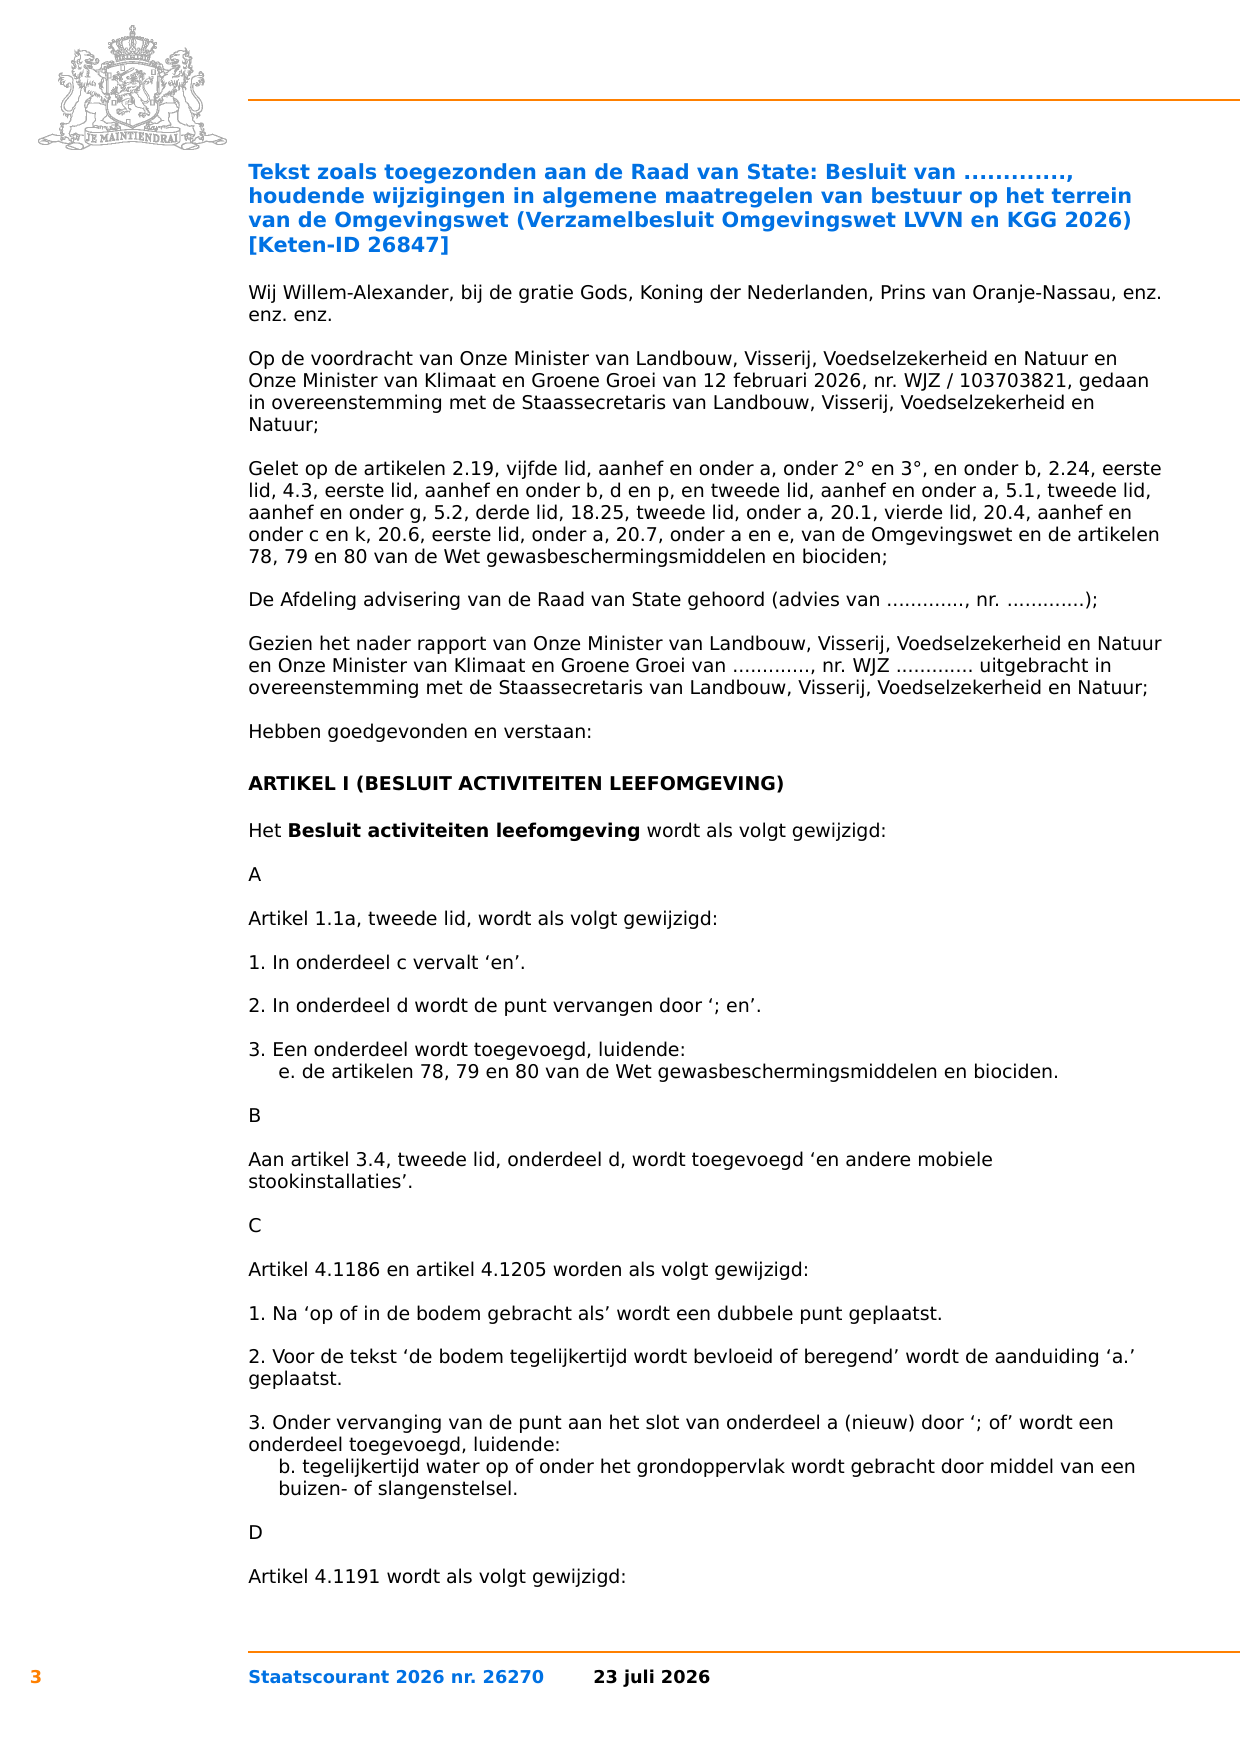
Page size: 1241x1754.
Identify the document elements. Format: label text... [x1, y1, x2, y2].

text Gelet op de artikelen 2.19, vijfde lid, aanhef en onder a, onder 2° en 3°, en onder b, 2.24, eerste lid, 4.3, eerste lid, aanhef en onder b, d en p, en tweede lid, aanhef en onder a, 5.1, tweede lid, aanhef en onder g, 5.2, derde lid, 18.25, tweede lid, onder a, 20.1, vierde lid, 20.4, aanhef en onder c en k, 20.6, eerste lid, onder a, 20.7, onder a en e, van de Omgevingswet en de artikelen 78, 79 en 80 van de Wet gewasbeschermingsmiddelen en biociden; [248, 458, 1163, 567]
text De Afdeling advisering van de Raad van State gehoord (advies van ............., nr. .............); [248, 589, 1163, 611]
text B [248, 1105, 1163, 1127]
text D [248, 1522, 1163, 1544]
text 3. Onder vervanging van de punt aan het slot van onderdeel a (nieuw) door ‘; of’ wordt een onderdeel toegevoegd, luidende: [248, 1412, 1163, 1456]
text 3. Een onderdeel wordt toegevoegd, luidende: [248, 1039, 1163, 1061]
text e. de artikelen 78, 79 en 80 van de Wet gewasbeschermingsmiddelen en biociden. [278, 1061, 1163, 1083]
text Artikel 4.1186 en artikel 4.1205 worden als volgt gewijzigd: [248, 1259, 1163, 1281]
text Op de voordracht van Onze Minister van Landbouw, Visserij, Voedselzekerheid en Natuur en Onze Minister van Klimaat en Groene Groei van 12 februari 2026, nr. WJZ / 103703821, gedaan in overeenstemming met de Staassecretaris van Landbouw, Visserij, Voedselzekerheid en Natuur; [248, 348, 1163, 436]
text 2. Voor de tekst ‘de bodem tegelijkertijd wordt bevloeid of beregend’ wordt de aanduiding ‘a.’ geplaatst. [248, 1346, 1163, 1390]
text Hebben goedgevonden en verstaan: [248, 721, 1163, 743]
text 1. Na ‘op of in de bodem gebracht als’ wordt een dubbele punt geplaatst. [248, 1302, 1163, 1324]
text 2. In onderdeel d wordt de punt vervangen door ‘; en’. [248, 995, 1163, 1017]
text Aan artikel 3.4, tweede lid, onderdeel d, wordt toegevoegd ‘en andere mobiele stookinstallaties’. [248, 1149, 1163, 1193]
text Artikel 1.1a, tweede lid, wordt als volgt gewijzigd: [248, 908, 1163, 930]
picture [38, 25, 227, 150]
text Gezien het nader rapport van Onze Minister van Landbouw, Visserij, Voedselzekerheid en Natuur en Onze Minister van Klimaat en Groene Groei van ............., nr. WJZ ............. uitgebracht in overeenstemming met de Staassecretaris van Landbouw, Visserij, Voedselzekerheid en Natuur; [248, 633, 1163, 699]
text C [248, 1215, 1163, 1237]
subtitle ARTIKEL I (BESLUIT ACTIVITEITEN LEEFOMGEVING) [248, 773, 1163, 795]
text Het Besluit activiteiten leefomgeving wordt als volgt gewijzigd: [248, 820, 1163, 842]
text 1. In onderdeel c vervalt ‘en’. [248, 952, 1163, 973]
text Wij Willem-Alexander, bij de gratie Gods, Koning der Nederlanden, Prins van Oranje-Nassau, enz. enz. enz. [248, 282, 1163, 326]
text Artikel 4.1191 wordt als volgt gewijzigd: [248, 1566, 1163, 1588]
subtitle Tekst zoals toegezonden aan de Raad van State: Besluit van ............., houdende wijzigingen in algemene maatregelen van bestuur op het terrein van de Omgevingswet (Verzamelbesluit Omgevingswet LVVN en KGG 2026) [Keten-ID 26847] [248, 160, 1163, 257]
text A [248, 864, 1163, 886]
text b. tegelijkertijd water op of onder het grondoppervlak wordt gebracht door middel van een buizen- of slangenstelsel. [278, 1456, 1163, 1500]
